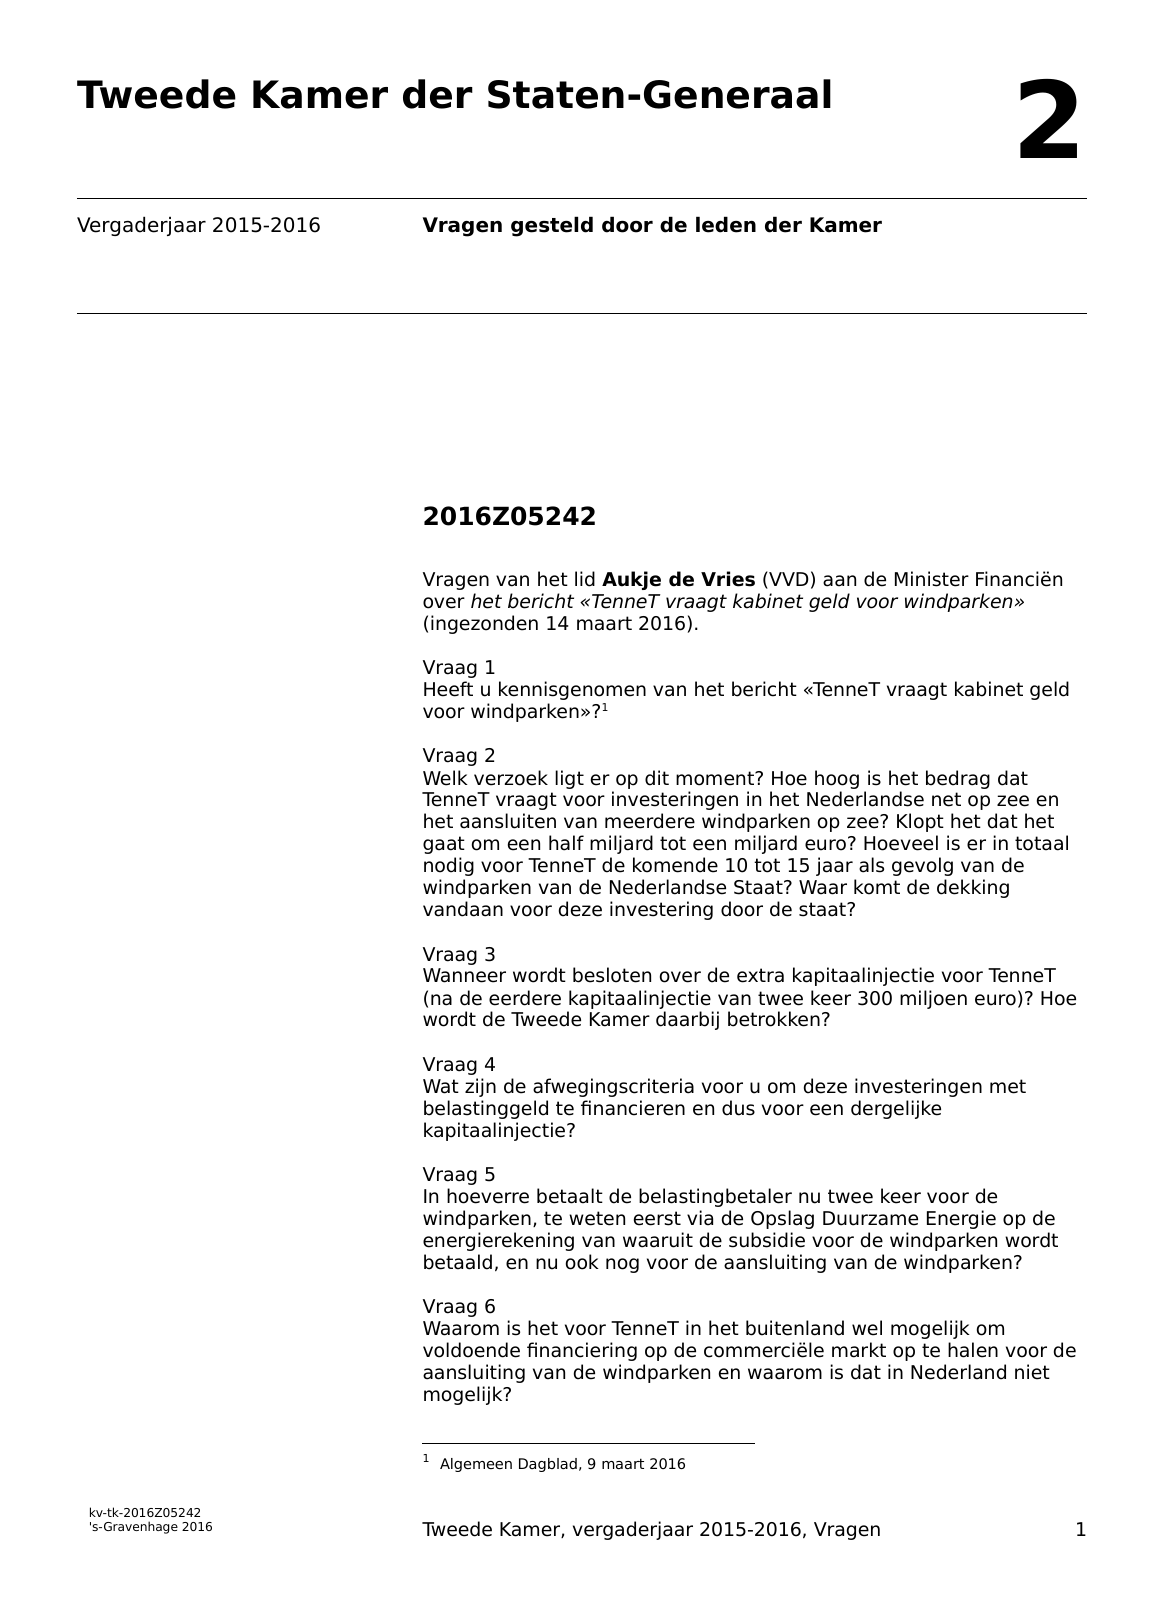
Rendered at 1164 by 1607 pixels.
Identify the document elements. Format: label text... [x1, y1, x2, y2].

text Wanneer wordt besloten over de extra kapitaalinjectie voor TenneT (na de eerdere kapitaalinjectie van twee keer 300 miljoen euro)? Hoe wordt de Tweede Kamer daarbij betrokken? [422, 965, 1087, 1031]
text 2016Z05242 [422, 502, 1087, 531]
text Vraag 2 [422, 745, 1087, 767]
text Waarom is het voor TenneT in het buitenland wel mogelijk om voldoende financiering op de commerciële markt op te halen voor de aansluiting van de windparken en waarom is dat in Nederland niet mogelijk? [422, 1318, 1087, 1406]
text Vraag 5 [422, 1164, 1087, 1186]
text Vraag 6 [422, 1296, 1087, 1318]
text Wat zijn de afwegingscriteria voor u om deze investeringen met belastinggeld te financieren en dus voor een dergelijke kapitaalinjectie? [422, 1076, 1087, 1141]
text 's-Gravenhage 2016 [88, 1520, 323, 1534]
text In hoeverre betaalt de belastingbetaler nu twee keer voor de windparken, te weten eerst via de Opslag Duurzame Energie op de energierekening van waaruit de subsidie voor de windparken wordt betaald, en nu ook nog voor de aansluiting van de windparken? [422, 1186, 1087, 1273]
text Welk verzoek ligt er op dit moment? Hoe hoog is het bedrag dat TenneT vraagt voor investeringen in het Nederlandse net op zee en het aansluiten van meerdere windparken op zee? Klopt het dat het gaat om een half miljard tot een miljard euro? Hoeveel is er in totaal nodig voor TenneT de komende 10 tot 15 jaar als gevolg van de windparken van de Nederlandse Staat? Waar komt de dekking vandaan voor deze investering door de staat? [422, 767, 1087, 921]
text Vragen van het lid Aukje de Vries (VVD) aan de Minister Financiën over het bericht «TenneT vraagt kabinet geld voor windparken» (ingezonden 14 maart 2016). [422, 569, 1087, 635]
text Heeft u kennisgenomen van het bericht «TenneT vraagt kabinet geld voor windparken»? [422, 679, 1087, 723]
text kv-tk-2016Z05242 [88, 1506, 323, 1520]
text Vraag 3 [422, 943, 1087, 965]
text Vraag 4 [422, 1053, 1087, 1076]
table_header 2 [886, 59, 1087, 198]
text Algemeen Dagblad, 9 maart 2016 [422, 1452, 1087, 1474]
text Vraag 1 [422, 657, 1087, 679]
table_cell Vergaderjaar 2015-2016 [77, 199, 422, 313]
table_cell Vragen gesteld door de leden der Kamer [422, 199, 1087, 313]
table_header Tweede Kamer der Staten-Generaal [77, 59, 886, 198]
